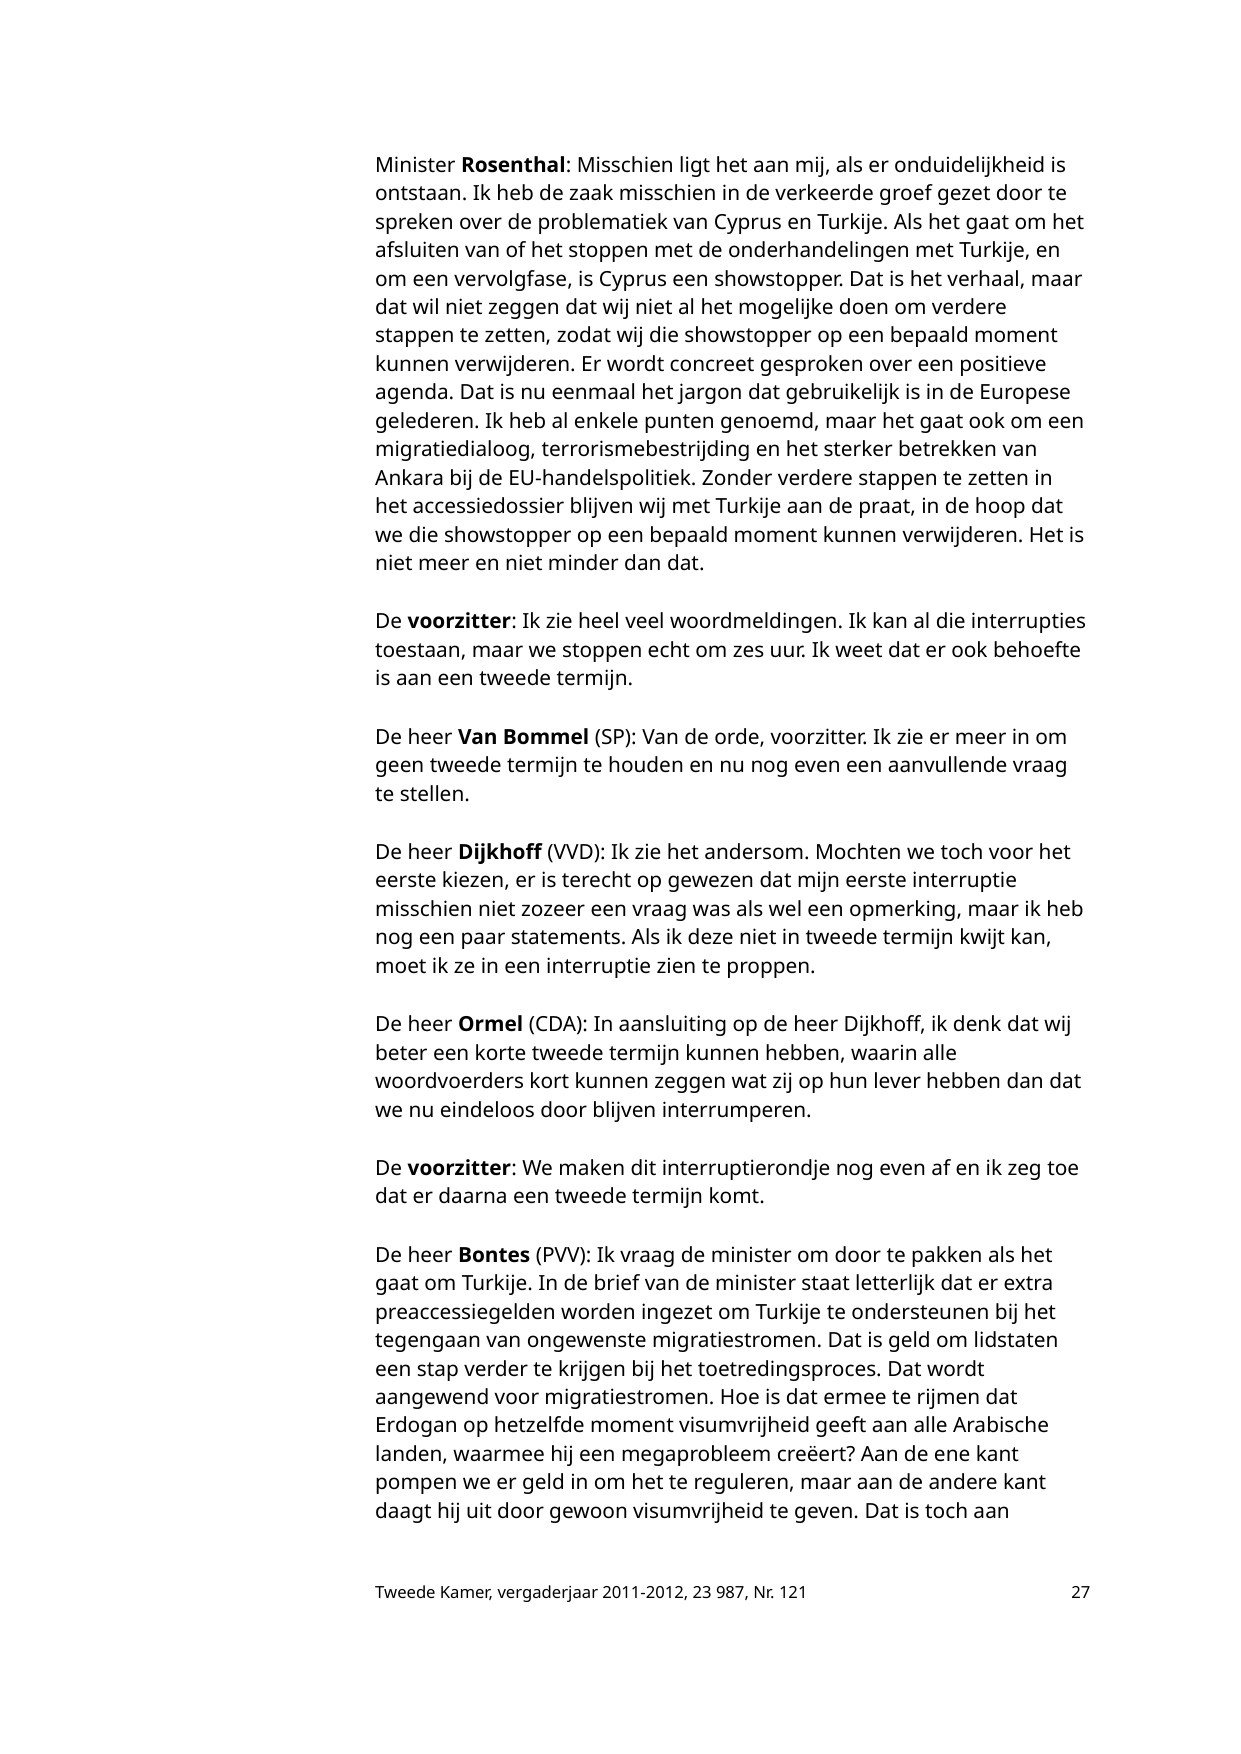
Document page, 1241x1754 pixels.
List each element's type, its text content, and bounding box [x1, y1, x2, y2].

text De heer Dijkhoff (VVD): Ik zie het andersom. Mochten we toch voor het eerste kiezen, er is terecht op gewezen dat mijn eerste interruptie misschien niet zozeer een vraag was als wel een opmerking, maar ik heb nog een paar statements. Als ik deze niet in tweede termijn kwijt kan, moet ik ze in een interruptie zien te proppen. [375, 837, 1090, 979]
text De heer Van Bommel (SP): Van de orde, voorzitter. Ik zie er meer in om geen tweede termijn te houden en nu nog even een aanvullende vraag te stellen. [375, 722, 1090, 807]
text Minister Rosenthal: Misschien ligt het aan mij, als er onduidelijkheid is ontstaan. Ik heb de zaak misschien in de verkeerde groef gezet door te spreken over de problematiek van Cyprus en Turkije. Als het gaat om het afsluiten van of het stoppen met de onderhandelingen met Turkije, en om een vervolgfase, is Cyprus een showstopper. Dat is het verhaal, maar dat wil niet zeggen dat wij niet al het mogelijke doen om verdere stappen te zetten, zodat wij die showstopper op een bepaald moment kunnen verwijderen. Er wordt concreet gesproken over een positieve agenda. Dat is nu eenmaal het jargon dat gebruikelijk is in de Europese gelederen. Ik heb al enkele punten genoemd, maar het gaat ook om een migratiedialoog, terrorismebestrijding en het sterker betrekken van Ankara bij de EU-handelspolitiek. Zonder verdere stappen te zetten in het accessiedossier blijven wij met Turkije aan de praat, in de hoop dat we die showstopper op een bepaald moment kunnen verwijderen. Het is niet meer en niet minder dan dat. [375, 150, 1090, 577]
text De heer Ormel (CDA): In aansluiting op de heer Dijkhoff, ik denk dat wij beter een korte tweede termijn kunnen hebben, waarin alle woordvoerders kort kunnen zeggen wat zij op hun lever hebben dan dat we nu eindeloos door blijven interrumperen. [375, 1009, 1090, 1123]
text De voorzitter: Ik zie heel veel woordmeldingen. Ik kan al die interrupties toestaan, maar we stoppen echt om zes uur. Ik weet dat er ook behoefte is aan een tweede termijn. [375, 607, 1090, 692]
text De heer Bontes (PVV): Ik vraag de minister om door te pakken als het gaat om Turkije. In de brief van de minister staat letterlijk dat er extra preaccessiegelden worden ingezet om Turkije te ondersteunen bij het tegengaan van ongewenste migratiestromen. Dat is geld om lidstaten een stap verder te krijgen bij het toetredingsproces. Dat wordt aangewend voor migratiestromen. Hoe is dat ermee te rijmen dat Erdogan op hetzelfde moment visumvrijheid geeft aan alle Arabische landen, waarmee hij een megaprobleem creëert? Aan de ene kant pompen we er geld in om het te reguleren, maar aan de andere kant daagt hij uit door gewoon visumvrijheid te geven. Dat is toch aan [375, 1240, 1090, 1524]
text De voorzitter: We maken dit interruptierondje nog even af en ik zeg toe dat er daarna een tweede termijn komt. [375, 1153, 1090, 1210]
